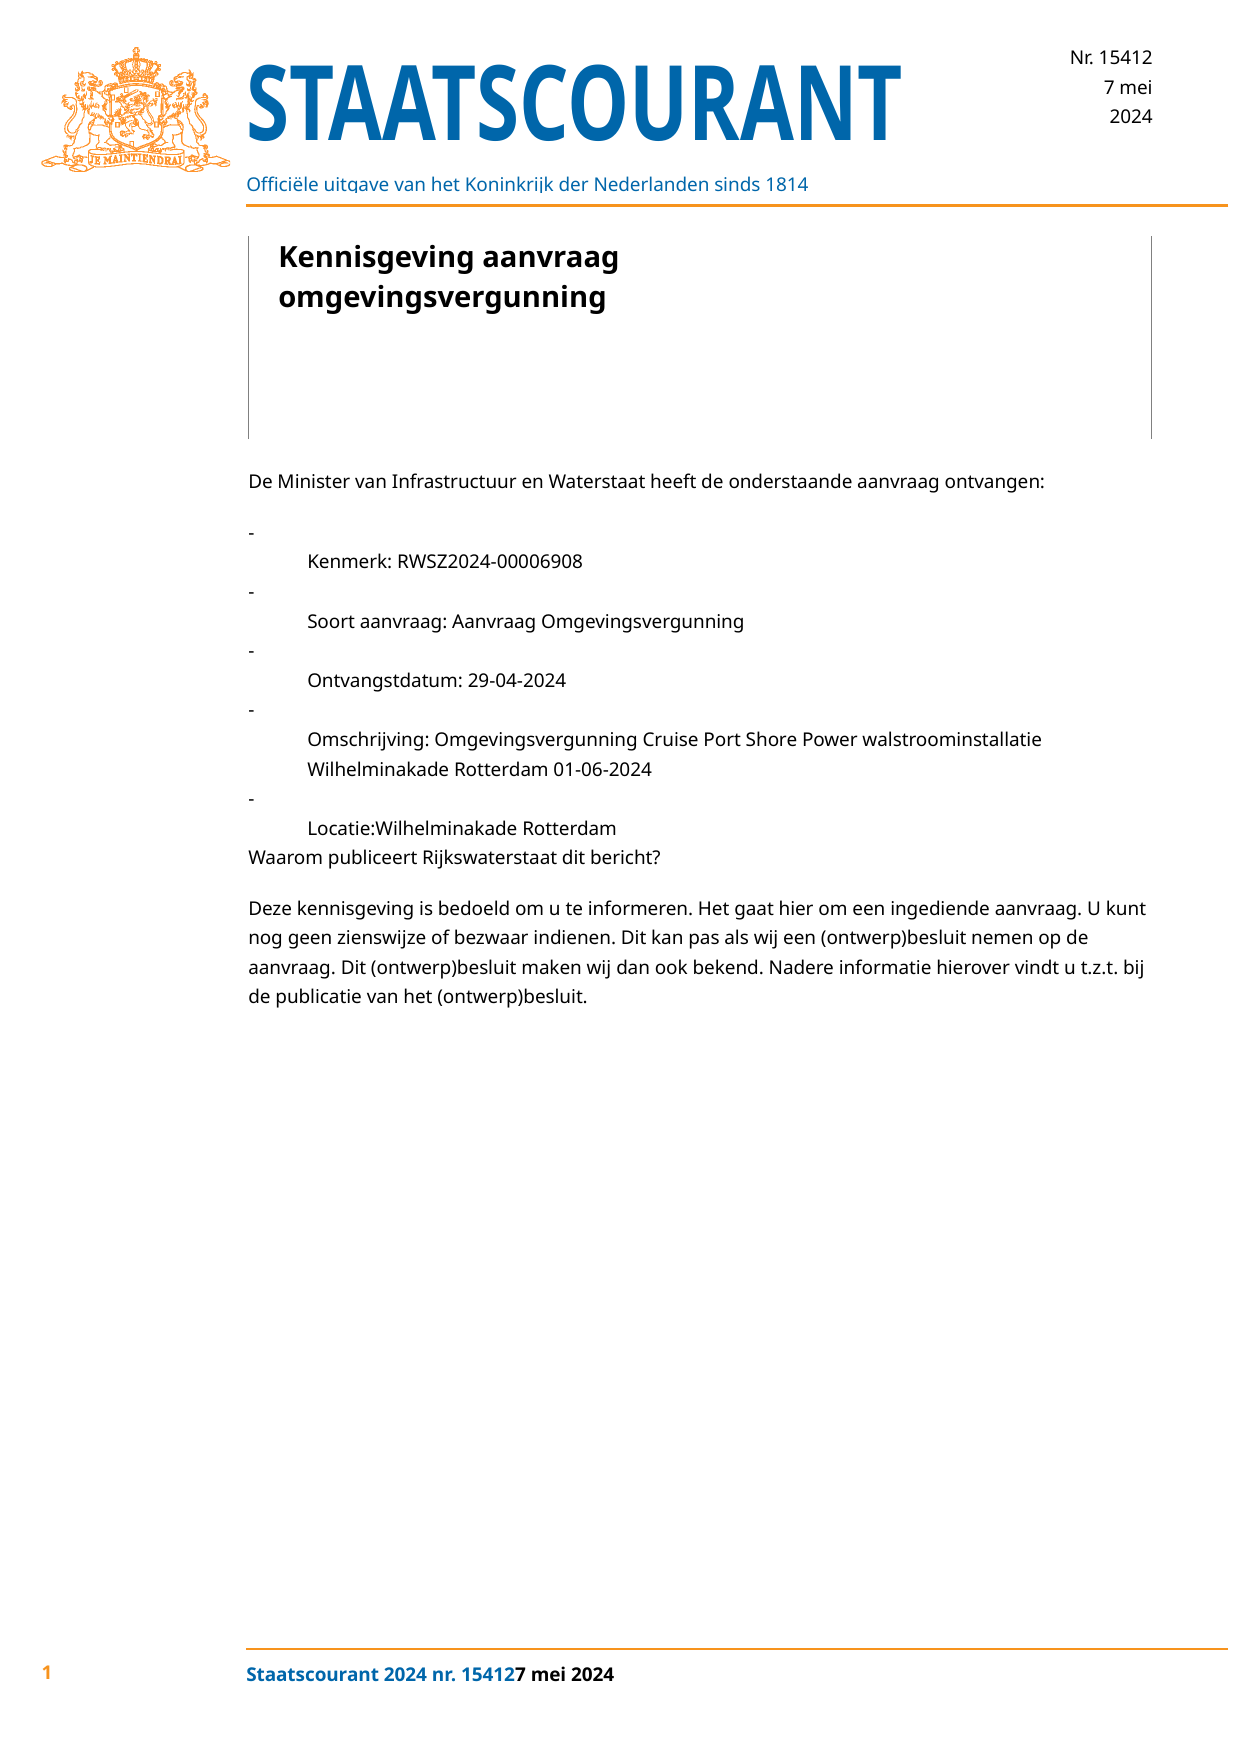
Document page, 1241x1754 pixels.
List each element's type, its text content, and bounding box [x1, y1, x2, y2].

text Waarom publiceert Rijkswaterstaat dit bericht? [248, 844, 1152, 870]
list Locatie:Wilhelminakade Rotterdam [248, 815, 1152, 841]
text De Minister van Infrastructuur en Waterstaat heeft de onderstaande aanvraag ontvangen: [248, 469, 1152, 494]
list Ontvangstdatum: 29-04-2024 [248, 667, 1152, 693]
table_header [850, 414, 1151, 439]
picture [41, 47, 231, 172]
list Soort aanvraag: Aanvraag Omgevingsvergunning [248, 608, 1152, 633]
list Kenmerk: RWSZ2024-00006908 [248, 549, 1152, 574]
table_header [1090, 236, 1151, 413]
table_header Kennisgeving aanvraag omgevingsvergunning [249, 236, 850, 439]
table_header [850, 236, 912, 413]
list Omschrijving: Omgevingsvergunning Cruise Port Shore Power walstroominstallatie Wilhelminakade Rotterdam 01-06-2024 [248, 726, 1152, 781]
picture [912, 236, 1090, 414]
text Deze kennisgeving is bedoeld om u te informeren. Het gaat hier om een ingediende aanvraag. U kunt nog geen zienswijze of bezwaar indienen. Dit kan pas als wij een (ontwerp)besluit nemen op de aanvraag. Dit (ontwerp)besluit maken wij dan ook bekend. Nadere informatie hierover vindt u t.z.t. bij de publicatie van het (ontwerp)besluit. [248, 895, 1152, 1009]
